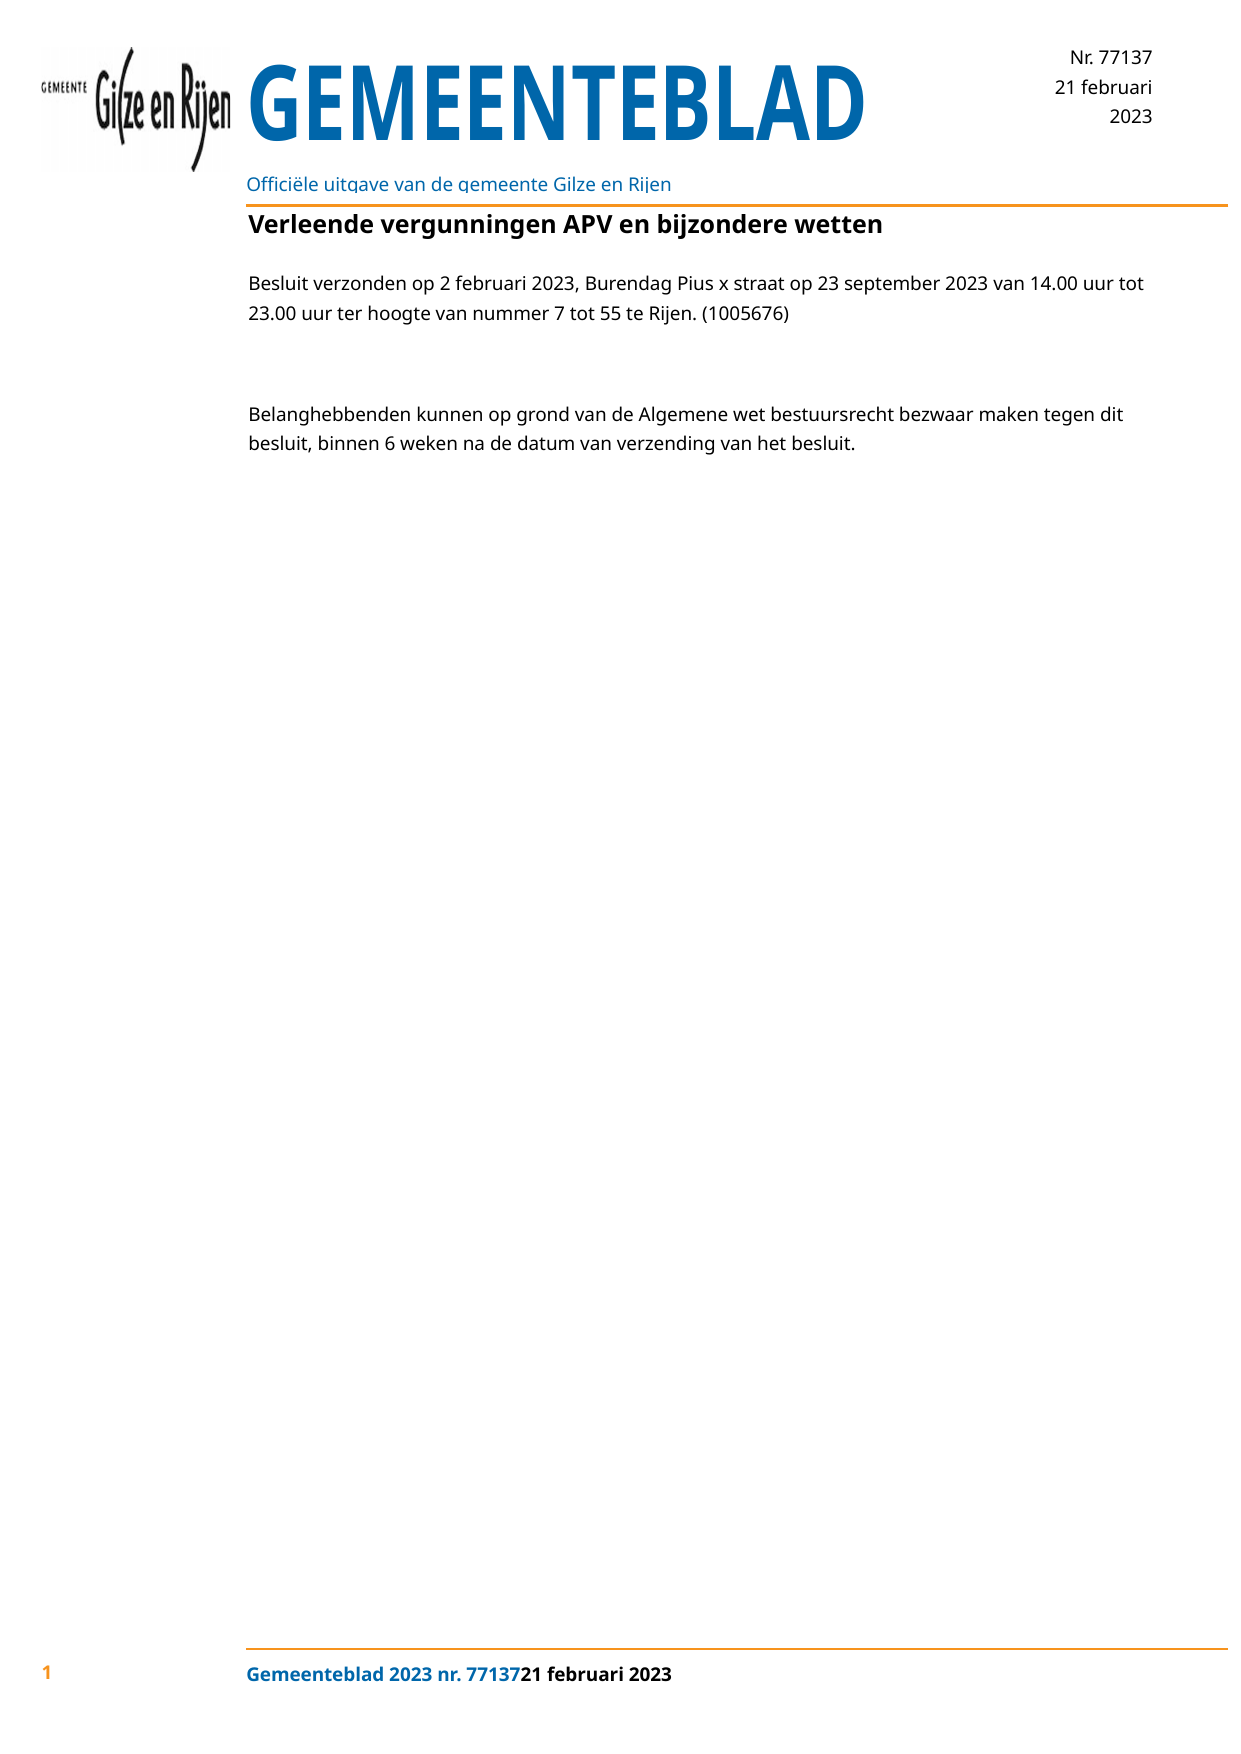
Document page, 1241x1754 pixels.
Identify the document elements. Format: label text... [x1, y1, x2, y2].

picture [41, 47, 231, 172]
text Verleende vergunningen APV en bijzondere wetten [248, 207, 1152, 241]
text Besluit verzonden op 2 februari 2023, Burendag Pius x straat op 23 september 2023 van 14.00 uur tot 23.00 uur ter hoogte van nummer 7 tot 55 te Rijen. (1005676) [248, 270, 1152, 326]
text Belanghebbenden kunnen op grond van de Algemene wet bestuursrecht bezwaar maken tegen dit besluit, binnen 6 weken na de datum van verzending van het besluit. [248, 401, 1152, 456]
